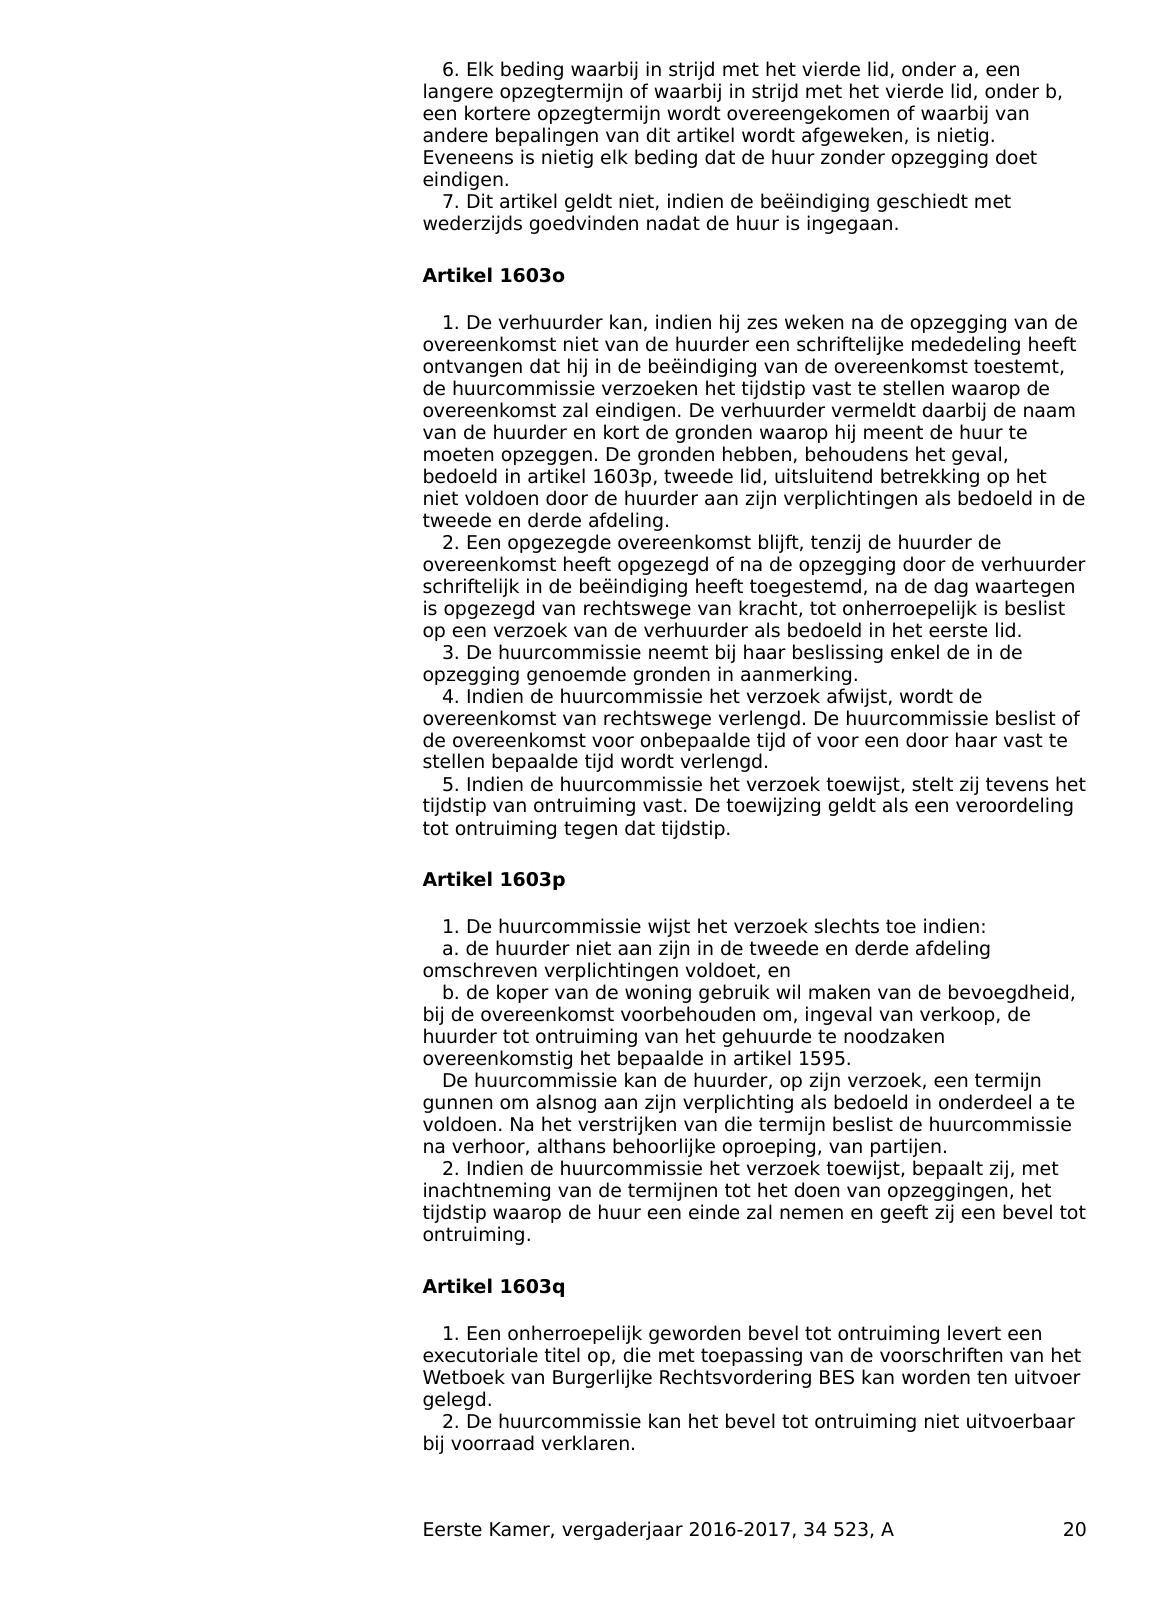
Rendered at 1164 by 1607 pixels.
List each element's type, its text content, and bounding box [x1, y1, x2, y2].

text 1. Een onherroepelijk geworden bevel tot ontruiming levert een executoriale titel op, die met toepassing van de voorschriften van het Wetboek van Burgerlijke Rechtsvordering BES kan worden ten uitvoer gelegd. [422, 1323, 1087, 1411]
text 1. De verhuurder kan, indien hij zes weken na de opzegging van de overeenkomst niet van de huurder een schriftelijke mededeling heeft ontvangen dat hij in de beëindiging van de overeenkomst toestemt, de huurcommissie verzoeken het tijdstip vast te stellen waarop de overeenkomst zal eindigen. De verhuurder vermeldt daarbij de naam van de huurder en kort de gronden waarop hij meent de huur te moeten opzeggen. De gronden hebben, behoudens het geval, bedoeld in artikel 1603p, tweede lid, uitsluitend betrekking op het niet voldoen door de huurder aan zijn verplichtingen als bedoeld in de tweede en derde afdeling. [422, 312, 1087, 532]
text 5. Indien de huurcommissie het verzoek toewijst, stelt zij tevens het tijdstip van ontruiming vast. De toewijzing geldt als een veroordeling tot ontruiming tegen dat tijdstip. [422, 773, 1087, 839]
text De huurcommissie kan de huurder, op zijn verzoek, een termijn gunnen om alsnog aan zijn verplichting als bedoeld in onderdeel a te voldoen. Na het verstrijken van die termijn beslist de huurcommissie na verhoor, althans behoorlijke oproeping, van partijen. [422, 1070, 1087, 1158]
text 4. Indien de huurcommissie het verzoek afwijst, wordt de overeenkomst van rechtswege verlengd. De huurcommissie beslist of de overeenkomst voor onbepaalde tijd of voor een door haar vast te stellen bepaalde tijd wordt verlengd. [422, 686, 1087, 773]
text 2. Indien de huurcommissie het verzoek toewijst, bepaalt zij, met inachtneming van de termijnen tot het doen van opzeggingen, het tijdstip waarop de huur een einde zal nemen en geeft zij een bevel tot ontruiming. [422, 1158, 1087, 1246]
text 2. Een opgezegde overeenkomst blijft, tenzij de huurder de overeenkomst heeft opgezegd of na de opzegging door de verhuurder schriftelijk in de beëindiging heeft toegestemd, na de dag waartegen is opgezegd van rechtswege van kracht, tot onherroepelijk is beslist op een verzoek van de verhuurder als bedoeld in het eerste lid. [422, 532, 1087, 642]
subtitle Artikel 1603q [422, 1276, 1087, 1298]
text a. de huurder niet aan zijn in de tweede en derde afdeling omschreven verplichtingen voldoet, en [422, 938, 1087, 982]
subtitle Artikel 1603p [422, 869, 1087, 891]
text 3. De huurcommissie neemt bij haar beslissing enkel de in de opzegging genoemde gronden in aanmerking. [422, 642, 1087, 686]
text 7. Dit artikel geldt niet, indien de beëindiging geschiedt met wederzijds goedvinden nadat de huur is ingegaan. [422, 191, 1087, 235]
text 2. De huurcommissie kan het bevel tot ontruiming niet uitvoerbaar bij voorraad verklaren. [422, 1411, 1087, 1455]
subtitle Artikel 1603o [422, 265, 1087, 287]
text 1. De huurcommissie wijst het verzoek slechts toe indien: [422, 916, 1087, 938]
text b. de koper van de woning gebruik wil maken van de bevoegdheid, bij de overeenkomst voorbehouden om, ingeval van verkoop, de huurder tot ontruiming van het gehuurde te noodzaken overeenkomstig het bepaalde in artikel 1595. [422, 982, 1087, 1070]
text 6. Elk beding waarbij in strijd met het vierde lid, onder a, een langere opzegtermijn of waarbij in strijd met het vierde lid, onder b, een kortere opzegtermijn wordt overeengekomen of waarbij van andere bepalingen van dit artikel wordt afgeweken, is nietig. Eveneens is nietig elk beding dat de huur zonder opzegging doet eindigen. [422, 59, 1087, 191]
